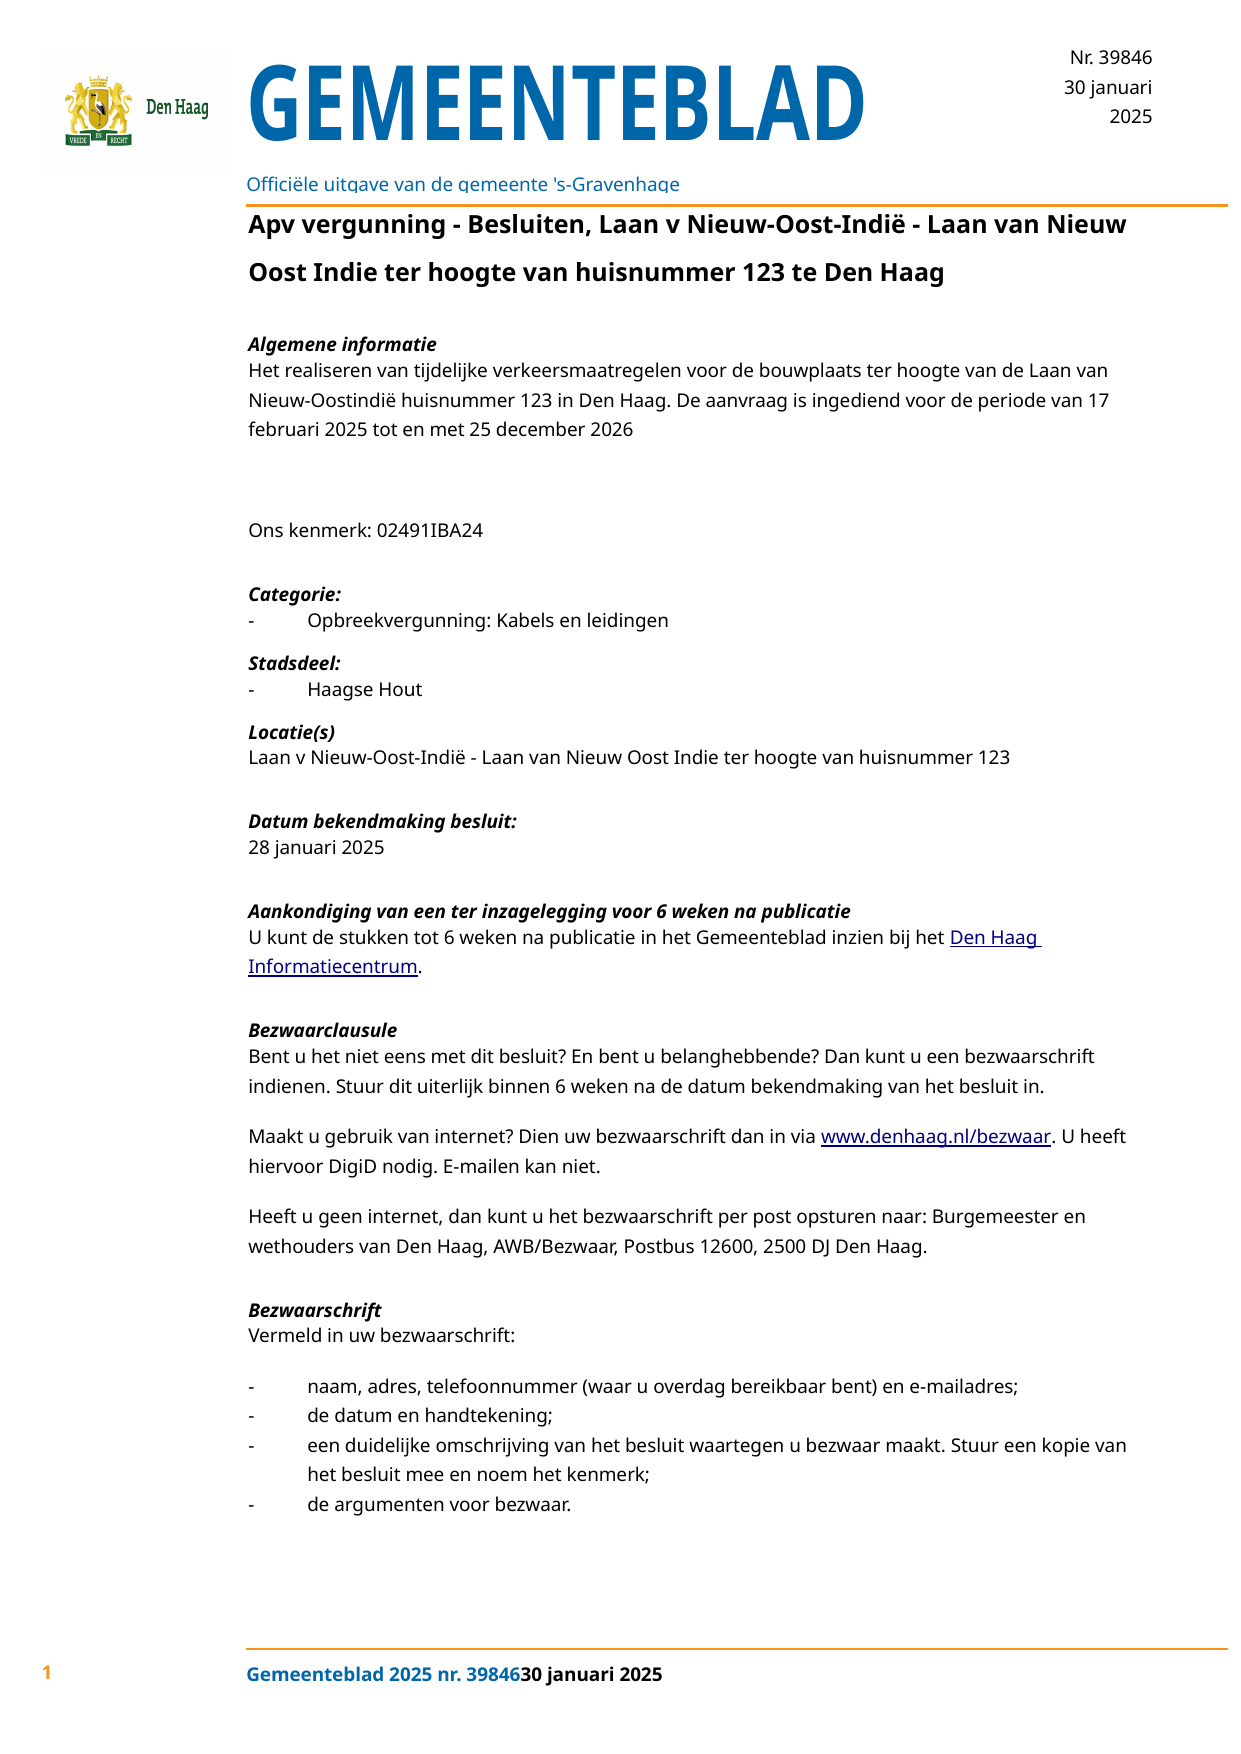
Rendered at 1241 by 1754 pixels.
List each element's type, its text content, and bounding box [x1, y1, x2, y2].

text Apv vergunning - Besluiten, Laan v Nieuw-Oost-Indië - Laan van Nieuw Oost Indie ter hoogte van huisnummer 123 te Den Haag [248, 207, 1152, 288]
text Algemene informatie [248, 331, 1152, 357]
text Ons kenmerk: 02491IBA24 [248, 517, 1152, 543]
picture [41, 47, 231, 172]
text Stadsdeel: [248, 650, 1152, 676]
list Haagse Hout [248, 676, 1152, 701]
text Het realiseren van tijdelijke verkeersmaatregelen voor de bouwplaats ter hoogte van de Laan van Nieuw-Oostindië huisnummer 123 in Den Haag. De aanvraag is ingediend voor de periode van 17 februari 2025 tot en met 25 december 2026 [248, 357, 1152, 442]
text Locatie(s) [248, 719, 1152, 744]
text Aankondiging van een ter inzagelegging voor 6 weken na publicatie [248, 898, 1152, 924]
text Bent u het niet eens met dit besluit? En bent u belanghebbende? Dan kunt u een bezwaarschrift indienen. Stuur dit uiterlijk binnen 6 weken na de datum bekendmaking van het besluit in. [248, 1043, 1152, 1098]
text Vermeld in uw bezwaarschrift: [248, 1322, 1152, 1348]
text Bezwaarschrift [248, 1297, 1152, 1322]
text U kunt de stukken tot 6 weken na publicatie in het Gemeenteblad inzien bij het Den Haag Informatiecentrum. [248, 924, 1152, 979]
list de argumenten voor bezwaar. [248, 1491, 1152, 1517]
text 28 januari 2025 [248, 834, 1152, 860]
list Opbreekvergunning: Kabels en leidingen [248, 607, 1152, 633]
list de datum en handtekening; [248, 1402, 1152, 1428]
text Datum bekendmaking besluit: [248, 808, 1152, 834]
text Laan v Nieuw-Oost-Indië - Laan van Nieuw Oost Indie ter hoogte van huisnummer 123 [248, 744, 1152, 770]
list naam, adres, telefoonnummer (waar u overdag bereikbaar bent) en e-mailadres; [248, 1373, 1152, 1399]
text Maakt u gebruik van internet? Dien uw bezwaarschrift dan in via www.denhaag.nl/bezwaar. U heeft hiervoor DigiD nodig. E-mailen kan niet. [248, 1123, 1152, 1178]
text Heeft u geen internet, dan kunt u het bezwaarschrift per post opsturen naar: Burgemeester en wethouders van Den Haag, AWB/Bezwaar, Postbus 12600, 2500 DJ Den Haag. [248, 1203, 1152, 1258]
text Bezwaarclausule [248, 1017, 1152, 1043]
list een duidelijke omschrijving van het besluit waartegen u bezwaar maakt. Stuur een kopie van het besluit mee en noem het kenmerk; [248, 1432, 1152, 1487]
text Categorie: [248, 581, 1152, 607]
